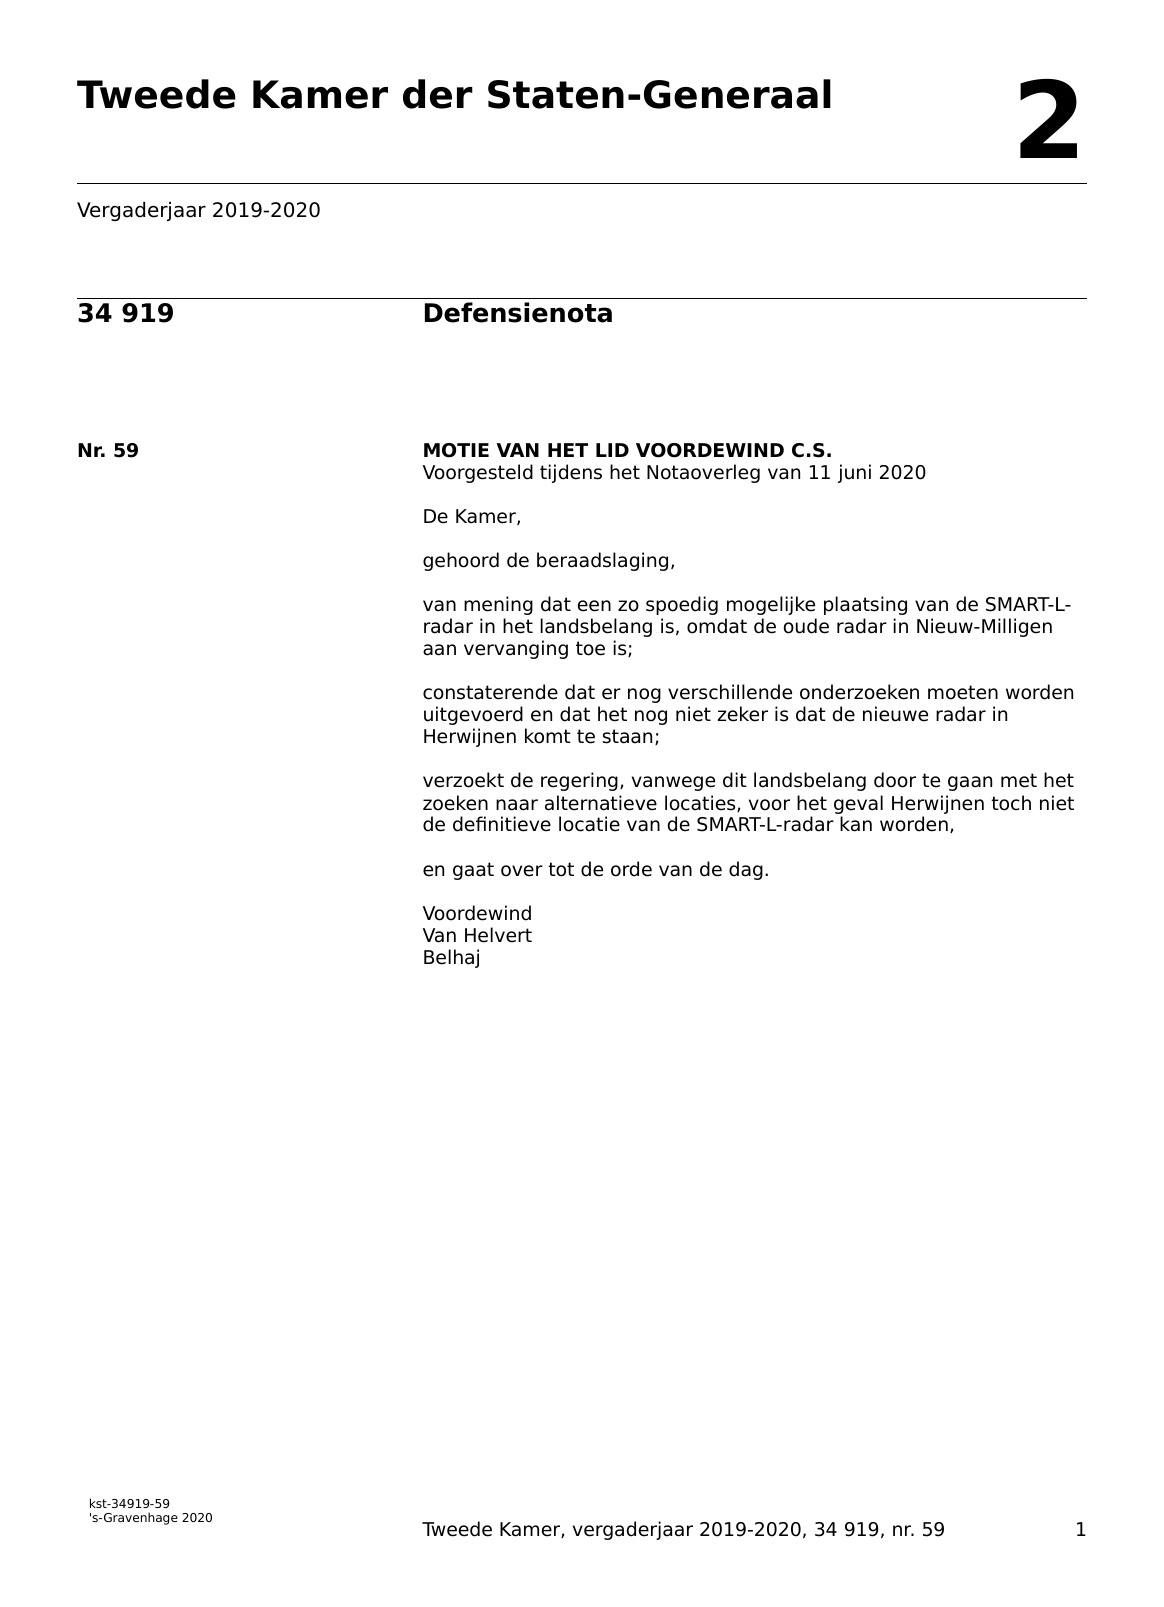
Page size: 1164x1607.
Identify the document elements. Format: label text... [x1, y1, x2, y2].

text 's-Gravenhage 2020 [88, 1511, 323, 1525]
text en gaat over tot de orde van de dag. [422, 858, 1087, 881]
subtitle 34 919 Defensienota [77, 299, 1087, 329]
text kst-34919-59 [88, 1497, 323, 1511]
text constaterende dat er nog verschillende onderzoeken moeten worden uitgevoerd en dat het nog niet zeker is dat de nieuwe radar in Herwijnen komt te staan; [422, 682, 1087, 748]
text gehoord de beraadslaging, [422, 550, 1087, 572]
table_header Tweede Kamer der Staten-Generaal [77, 59, 886, 183]
table_header 2 [886, 59, 1087, 183]
text De Kamer, [422, 506, 1087, 528]
subtitle Nr. 59 MOTIE VAN HET LID VOORDEWIND C.S. [77, 440, 1087, 462]
text van mening dat een zo spoedig mogelijke plaatsing van de SMART-L-radar in het landsbelang is, omdat de oude radar in Nieuw-Milligen aan vervanging toe is; [422, 594, 1087, 660]
table_cell Vergaderjaar 2019-2020 [77, 184, 1087, 298]
text Van Helvert [422, 925, 1087, 947]
text Voordewind [422, 903, 1087, 925]
text Voorgesteld tijdens het Notaoverleg van 11 juni 2020 [422, 462, 1087, 484]
text Belhaj [422, 947, 1087, 969]
text verzoekt de regering, vanwege dit landsbelang door te gaan met het zoeken naar alternatieve locaties, voor het geval Herwijnen toch niet de definitieve locatie van de SMART-L-radar kan worden, [422, 770, 1087, 836]
